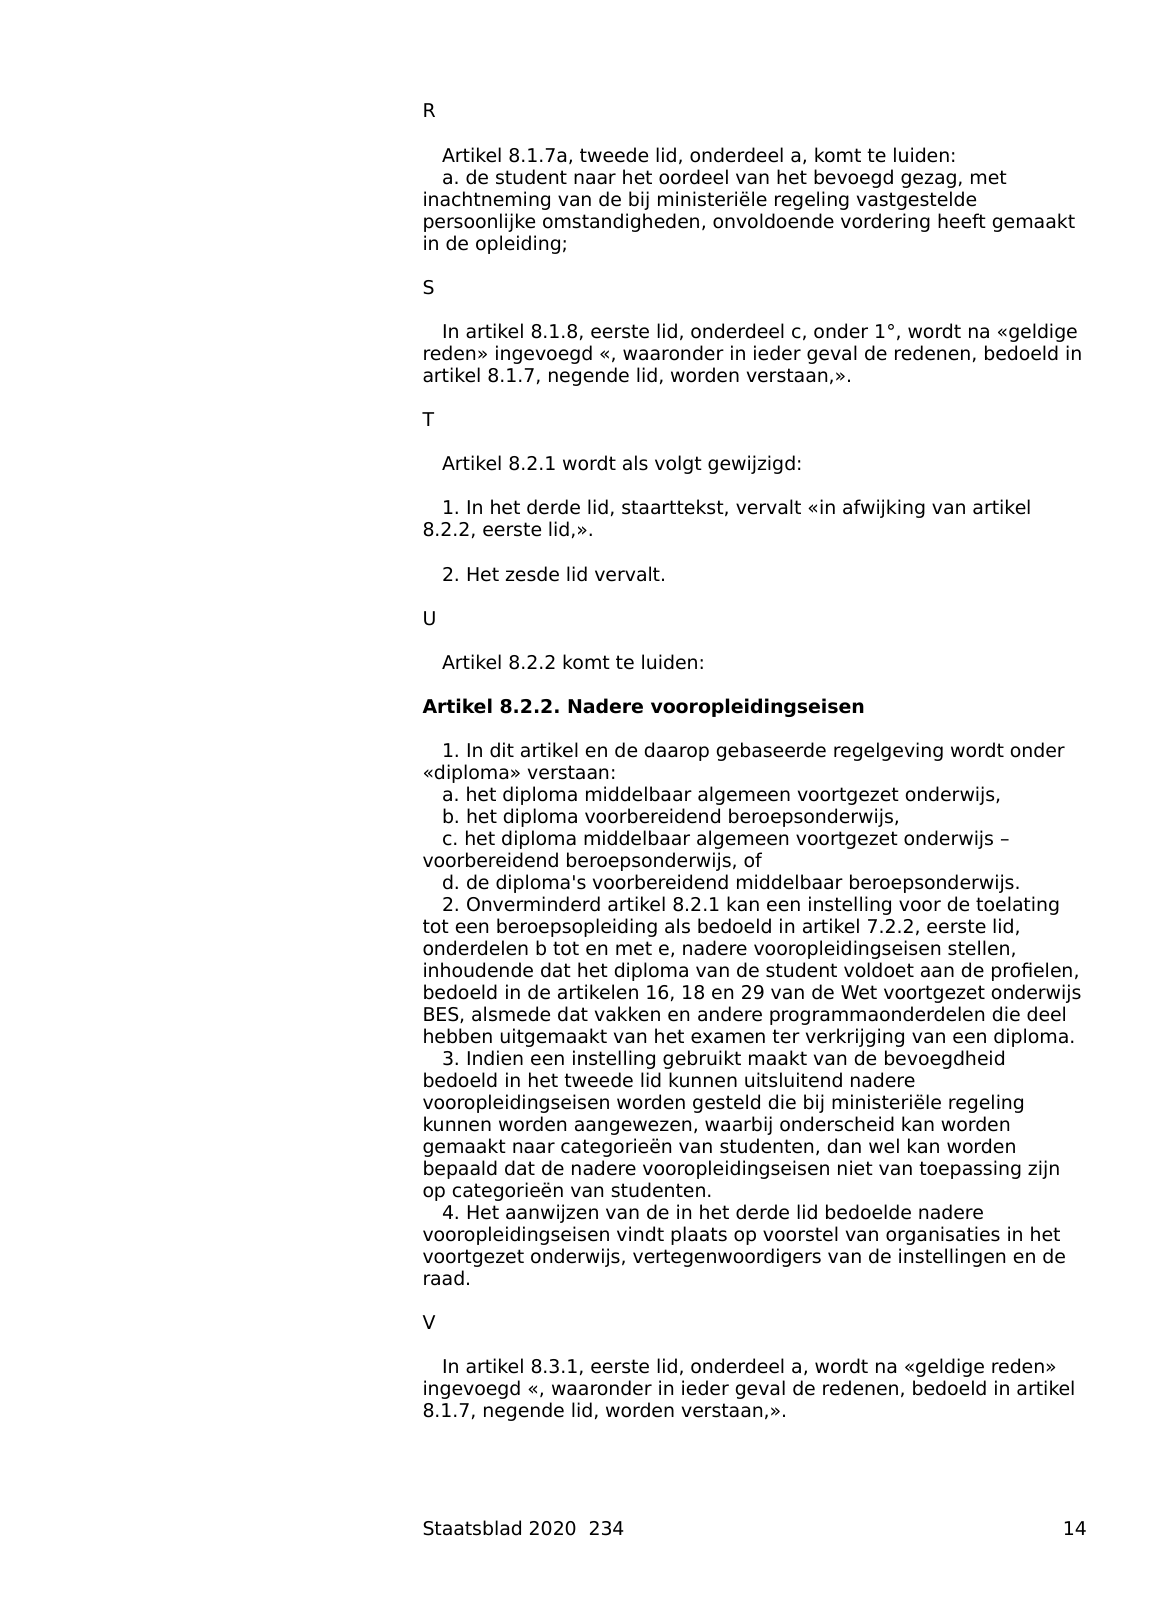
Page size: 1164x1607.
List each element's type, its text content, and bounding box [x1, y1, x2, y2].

text In artikel 8.1.8, eerste lid, onderdeel c, onder 1°, wordt na «geldige reden» ingevoegd «, waaronder in ieder geval de redenen, bedoeld in artikel 8.1.7, negende lid, worden verstaan,». [422, 321, 1087, 387]
text U [422, 608, 1087, 629]
text 1. In dit artikel en de daarop gebaseerde regelgeving wordt onder «diploma» verstaan: [422, 740, 1087, 784]
text 1. In het derde lid, staarttekst, vervalt «in afwijking van artikel 8.2.2, eerste lid,». [422, 497, 1087, 541]
text V [422, 1312, 1087, 1334]
text 4. Het aanwijzen van de in het derde lid bedoelde nadere vooropleidingseisen vindt plaats op voorstel van organisaties in het voortgezet onderwijs, vertegenwoordigers van de instellingen en de raad. [422, 1202, 1087, 1289]
text b. het diploma voorbereidend beroepsonderwijs, [422, 806, 1087, 828]
text Artikel 8.2.1 wordt als volgt gewijzigd: [422, 453, 1087, 475]
text T [422, 409, 1087, 431]
text 2. Het zesde lid vervalt. [422, 563, 1087, 585]
text Artikel 8.1.7a, tweede lid, onderdeel a, komt te luiden: [422, 144, 1087, 167]
text a. het diploma middelbaar algemeen voortgezet onderwijs, [422, 784, 1087, 806]
text 3. Indien een instelling gebruikt maakt van de bevoegdheid bedoeld in het tweede lid kunnen uitsluitend nadere vooropleidingseisen worden gesteld die bij ministeriële regeling kunnen worden aangewezen, waarbij onderscheid kan worden gemaakt naar categorieën van studenten, dan wel kan worden bepaald dat de nadere vooropleidingseisen niet van toepassing zijn op categorieën van studenten. [422, 1048, 1087, 1202]
text Artikel 8.2.2 komt te luiden: [422, 652, 1087, 674]
subtitle Artikel 8.2.2. Nadere vooropleidingseisen [422, 696, 1087, 718]
text c. het diploma middelbaar algemeen voortgezet onderwijs – voorbereidend beroepsonderwijs, of [422, 828, 1087, 872]
text 2. Onverminderd artikel 8.2.1 kan een instelling voor de toelating tot een beroepsopleiding als bedoeld in artikel 7.2.2, eerste lid, onderdelen b tot en met e, nadere vooropleidingseisen stellen, inhoudende dat het diploma van de student voldoet aan de profielen, bedoeld in de artikelen 16, 18 en 29 van de Wet voortgezet onderwijs BES, alsmede dat vakken en andere programmaonderdelen die deel hebben uitgemaakt van het examen ter verkrijging van een diploma. [422, 894, 1087, 1048]
text d. de diploma's voorbereidend middelbaar beroepsonderwijs. [422, 872, 1087, 894]
text R [422, 100, 1087, 122]
text In artikel 8.3.1, eerste lid, onderdeel a, wordt na «geldige reden» ingevoegd «, waaronder in ieder geval de redenen, bedoeld in artikel 8.1.7, negende lid, worden verstaan,». [422, 1356, 1087, 1422]
text S [422, 277, 1087, 299]
text a. de student naar het oordeel van het bevoegd gezag, met inachtneming van de bij ministeriële regeling vastgestelde persoonlijke omstandigheden, onvoldoende vordering heeft gemaakt in de opleiding; [422, 167, 1087, 254]
